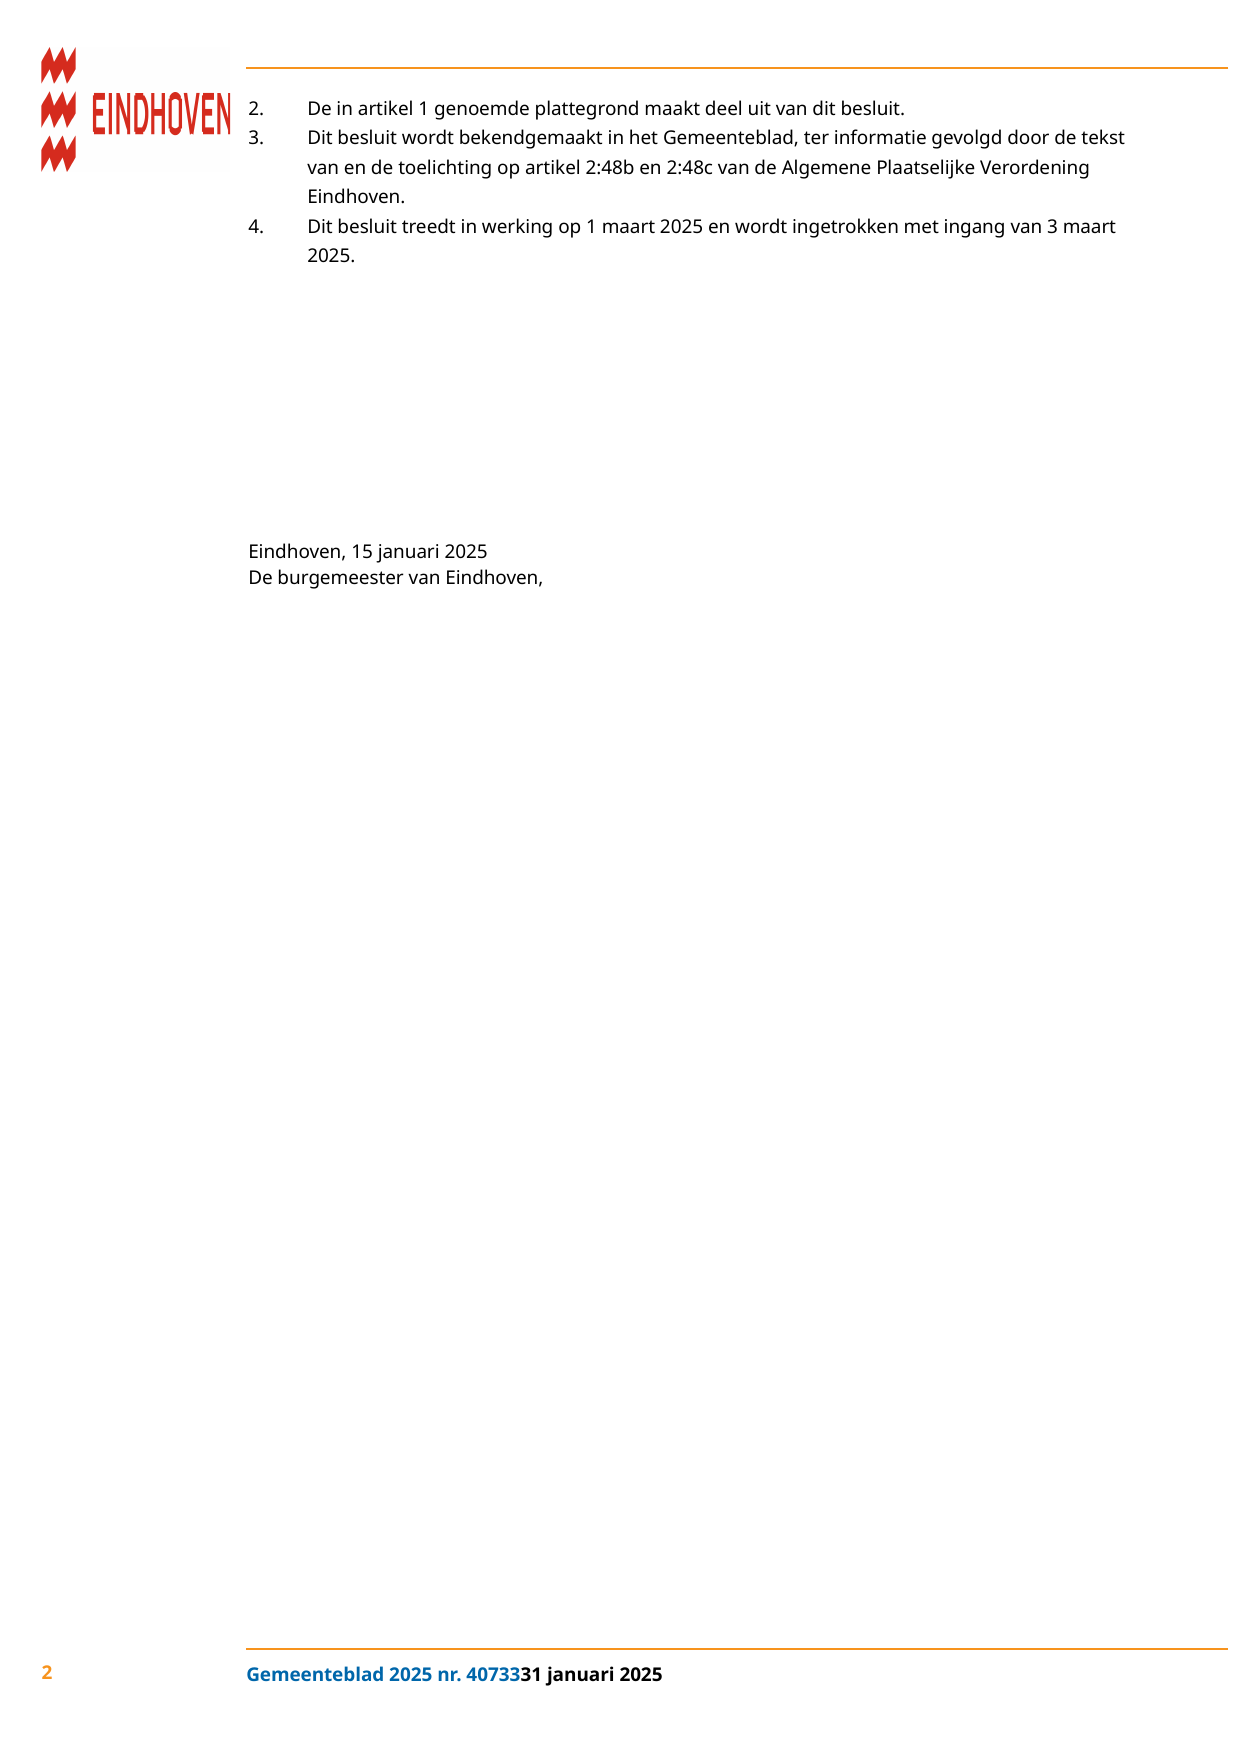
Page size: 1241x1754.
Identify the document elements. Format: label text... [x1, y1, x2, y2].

text De burgemeester van Eindhoven, [248, 564, 1152, 590]
list Dit besluit treedt in werking op 1 maart 2025 en wordt ingetrokken met ingang van 3 maart 2025. [248, 213, 1152, 268]
list De in artikel 1 genoemde plattegrond maakt deel uit van dit besluit. [248, 95, 1152, 121]
list Dit besluit wordt bekendgemaakt in het Gemeenteblad, ter informatie gevolgd door de tekst van en de toelichting op artikel 2:48b en 2:48c van de Algemene Plaatselijke Verordening Eindhoven. [248, 124, 1152, 209]
text Eindhoven, 15 januari 2025 [248, 538, 1152, 564]
picture [41, 47, 231, 172]
